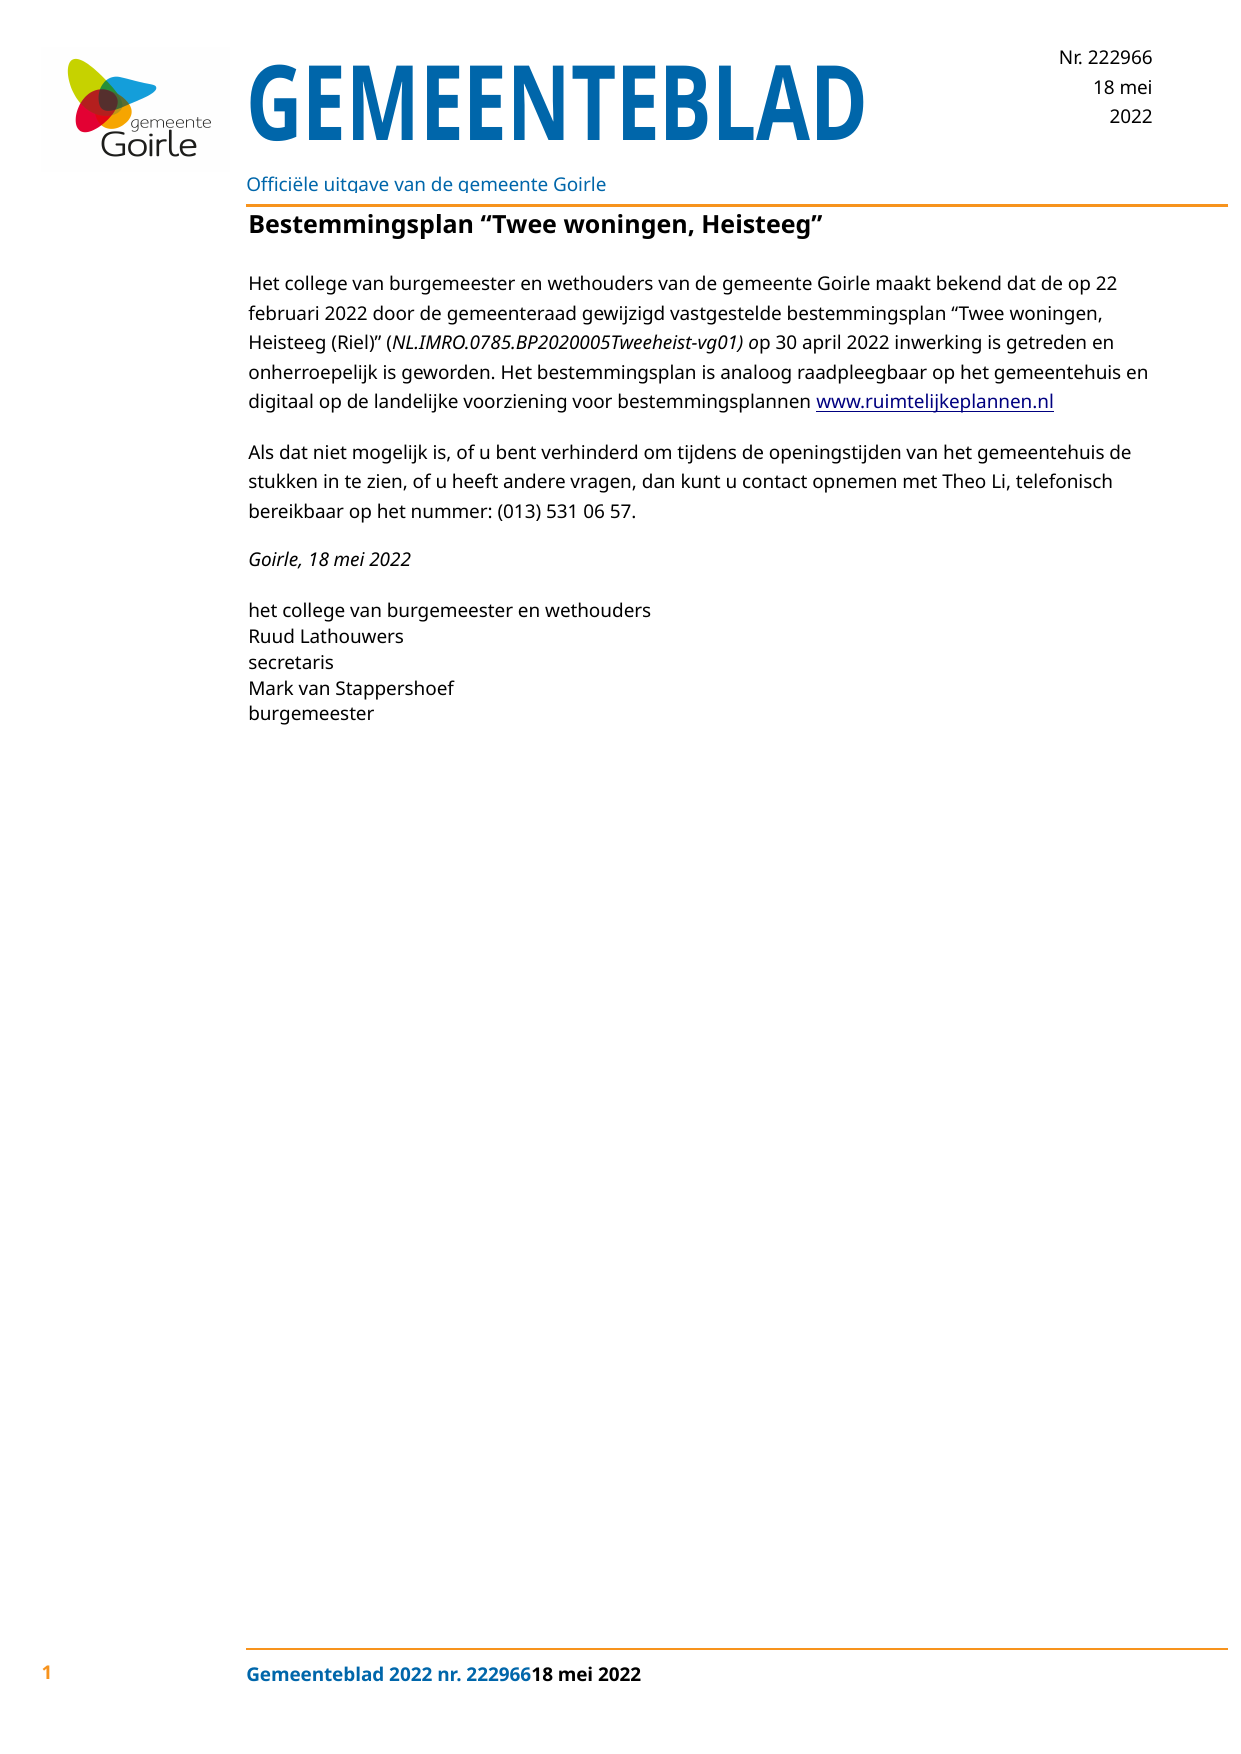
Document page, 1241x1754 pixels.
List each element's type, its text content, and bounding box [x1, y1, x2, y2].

text Bestemmingsplan “Twee woningen, Heisteeg” [248, 207, 1152, 241]
text Goirle, 18 mei 2022 [248, 546, 1152, 572]
text het college van burgemeester en wethouders [248, 597, 1152, 623]
text secretaris [248, 649, 1152, 675]
picture [41, 47, 231, 172]
text Ruud Lathouwers [248, 623, 1152, 649]
text Als dat niet mogelijk is, of u bent verhinderd om tijdens de openingstijden van het gemeentehuis de stukken in te zien, of u heeft andere vragen, dan kunt u contact opnemen met Theo Li, telefonisch bereikbaar op het nummer: (013) 531 06 57. [248, 439, 1152, 524]
text burgemeester [248, 700, 1152, 726]
text Mark van Stappershoef [248, 675, 1152, 700]
text Het college van burgemeester en wethouders van de gemeente Goirle maakt bekend dat de op 22 februari 2022 door de gemeenteraad gewijzigd vastgestelde bestemmingsplan “Twee woningen, Heisteeg (Riel)” (NL.IMRO.0785.BP2020005Tweeheist-vg01) op 30 april 2022 inwerking is getreden en onherroepelijk is geworden. Het bestemmingsplan is analoog raadpleegbaar op het gemeentehuis en digitaal op de landelijke voorziening voor bestemmingsplannen www.ruimtelijkeplannen.nl [248, 270, 1152, 414]
